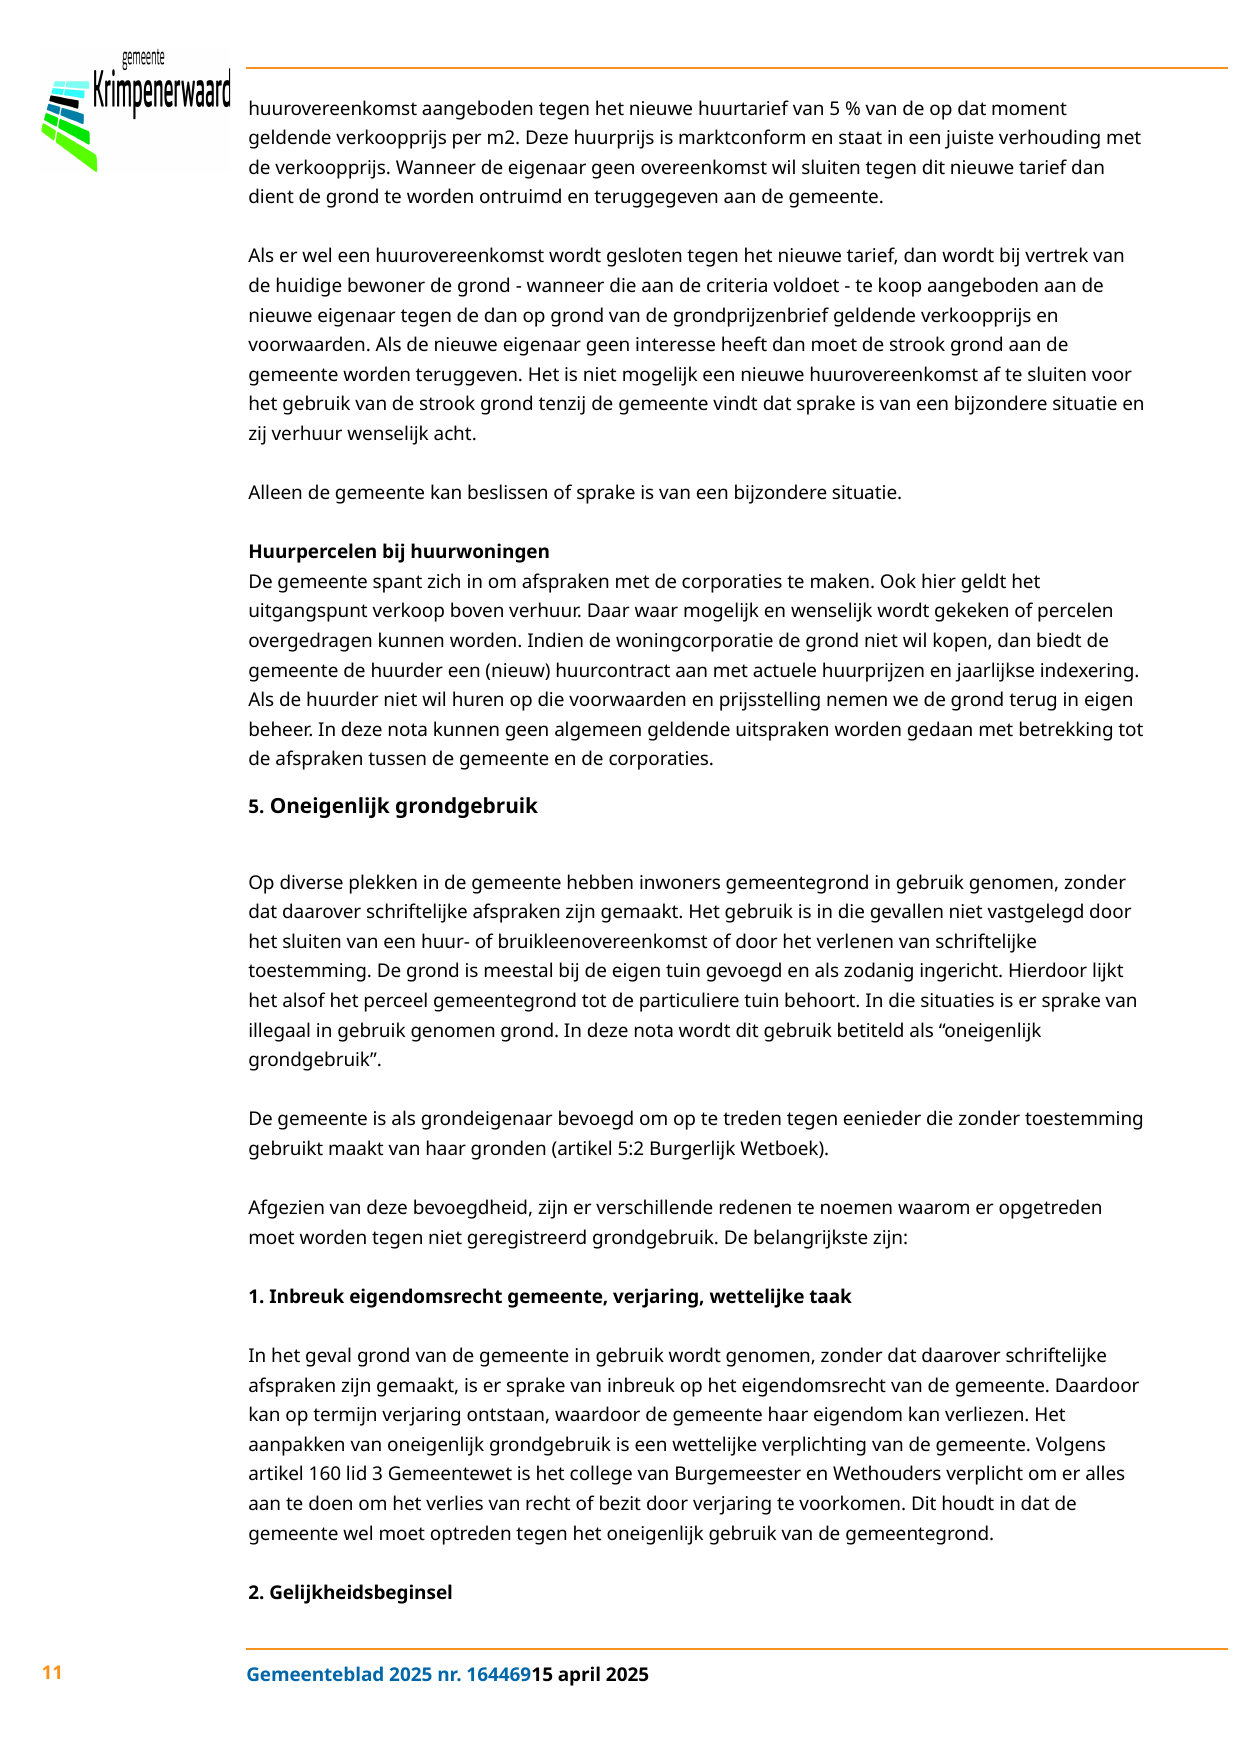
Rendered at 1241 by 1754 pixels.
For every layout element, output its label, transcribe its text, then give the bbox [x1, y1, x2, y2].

text Alleen de gemeente kan beslissen of sprake is van een bijzondere situatie. [248, 479, 1152, 505]
text De gemeente is als grondeigenaar bevoegd om op te treden tegen eenieder die zonder toestemming gebruikt maakt van haar gronden (artikel 5:2 Burgerlijk Wetboek). [248, 1106, 1152, 1161]
text Afgezien van deze bevoegdheid, zijn er verschillende redenen te noemen waarom er opgetreden moet worden tegen niet geregistreerd grondgebruik. De belangrijkste zijn: [248, 1194, 1152, 1250]
text Op diverse plekken in de gemeente hebben inwoners gemeentegrond in gebruik genomen, zonder dat daarover schriftelijke afspraken zijn gemaakt. Het gebruik is in die gevallen niet vastgelegd door het sluiten van een huur- of bruikleenovereenkomst of door het verlenen van schriftelijke toestemming. De grond is meestal bij de eigen tuin gevoegd en als zodanig ingericht. Hierdoor lijkt het alsof het perceel gemeentegrond tot de particuliere tuin behoort. In die situaties is er sprake van illegaal in gebruik genomen grond. In deze nota wordt dit gebruik betiteld als “oneigenlijk grondgebruik”. [248, 869, 1152, 1072]
text 2. Gelijkheidsbeginsel [248, 1579, 1152, 1605]
picture [41, 47, 231, 172]
text 5. Oneigenlijk grondgebruik [248, 791, 1152, 820]
text De gemeente spant zich in om afspraken met de corporaties te maken. Ook hier geldt het uitgangspunt verkoop boven verhuur. Daar waar mogelijk en wenselijk wordt gekeken of percelen overgedragen kunnen worden. Indien de woningcorporatie de grond niet wil kopen, dan biedt de gemeente de huurder een (nieuw) huurcontract aan met actuele huurprijzen en jaarlijkse indexering. Als de huurder niet wil huren op die voorwaarden en prijsstelling nemen we de grond terug in eigen beheer. In deze nota kunnen geen algemeen geldende uitspraken worden gedaan met betrekking tot de afspraken tussen de gemeente en de corporaties. [248, 568, 1152, 771]
text Als er wel een huurovereenkomst wordt gesloten tegen het nieuwe tarief, dan wordt bij vertrek van de huidige bewoner de grond - wanneer die aan de criteria voldoet - te koop aangeboden aan de nieuwe eigenaar tegen de dan op grond van de grondprijzenbrief geldende verkoopprijs en voorwaarden. Als de nieuwe eigenaar geen interesse heeft dan moet de strook grond aan de gemeente worden teruggeven. Het is niet mogelijk een nieuwe huurovereenkomst af te sluiten voor het gebruik van de strook grond tenzij de gemeente vindt dat sprake is van een bijzondere situatie en zij verhuur wenselijk acht. [248, 243, 1152, 446]
text 1. Inbreuk eigendomsrecht gemeente, verjaring, wettelijke taak [248, 1283, 1152, 1309]
text huurovereenkomst aangeboden tegen het nieuwe huurtarief van 5 % van de op dat moment geldende verkoopprijs per m2. Deze huurprijs is marktconform en staat in een juiste verhouding met de verkoopprijs. Wanneer de eigenaar geen overeenkomst wil sluiten tegen dit nieuwe tarief dan dient de grond te worden ontruimd en teruggegeven aan de gemeente. [248, 95, 1152, 209]
text Huurpercelen bij huurwoningen [248, 538, 1152, 564]
text In het geval grond van de gemeente in gebruik wordt genomen, zonder dat daarover schriftelijke afspraken zijn gemaakt, is er sprake van inbreuk op het eigendomsrecht van de gemeente. Daardoor kan op termijn verjaring ontstaan, waardoor de gemeente haar eigendom kan verliezen. Het aanpakken van oneigenlijk grondgebruik is een wettelijke verplichting van de gemeente. Volgens artikel 160 lid 3 Gemeentewet is het college van Burgemeester en Wethouders verplicht om er alles aan te doen om het verlies van recht of bezit door verjaring te voorkomen. Dit houdt in dat de gemeente wel moet optreden tegen het oneigenlijk gebruik van de gemeentegrond. [248, 1342, 1152, 1546]
